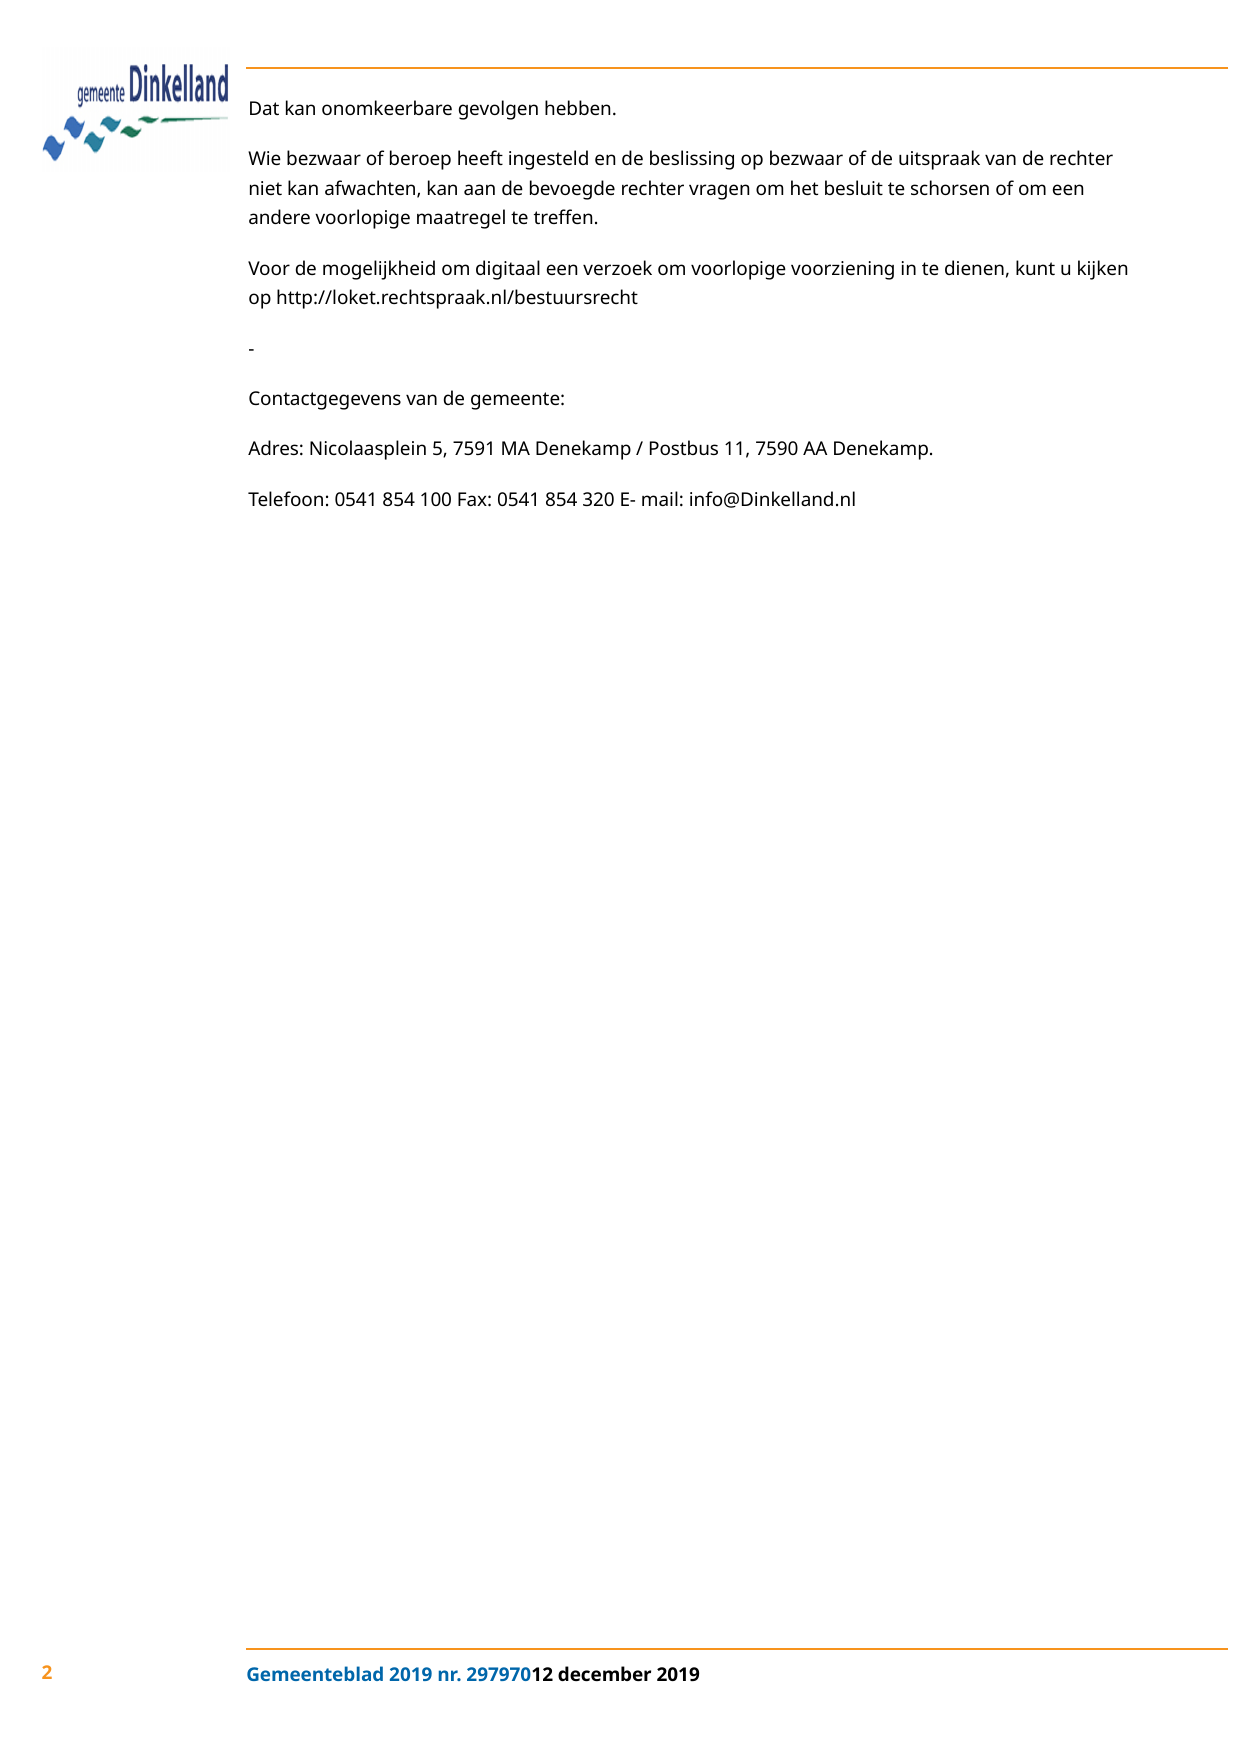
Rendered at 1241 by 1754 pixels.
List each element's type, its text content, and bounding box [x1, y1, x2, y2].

text Telefoon: 0541 854 100 Fax: 0541 854 320 E- mail: info@Dinkelland.nl [248, 486, 1152, 512]
text Voor de mogelijkheid om digitaal een verzoek om voorlopige voorziening in te dienen, kunt u kijken op http://loket.rechtspraak.nl/bestuursrecht [248, 255, 1152, 310]
picture [41, 47, 231, 172]
text Dat kan onomkeerbare gevolgen hebben. [248, 95, 1152, 121]
text Adres: Nicolaasplein 5, 7591 MA Denekamp / Postbus 11, 7590 AA Denekamp. [248, 436, 1152, 461]
text - [248, 335, 1152, 361]
text Wie bezwaar of beroep heeft ingesteld en de beslissing op bezwaar of de uitspraak van de rechter niet kan afwachten, kan aan de bevoegde rechter vragen om het besluit te schorsen of om een andere voorlopige maatregel te treffen. [248, 145, 1152, 230]
text Contactgegevens van de gemeente: [248, 385, 1152, 411]
